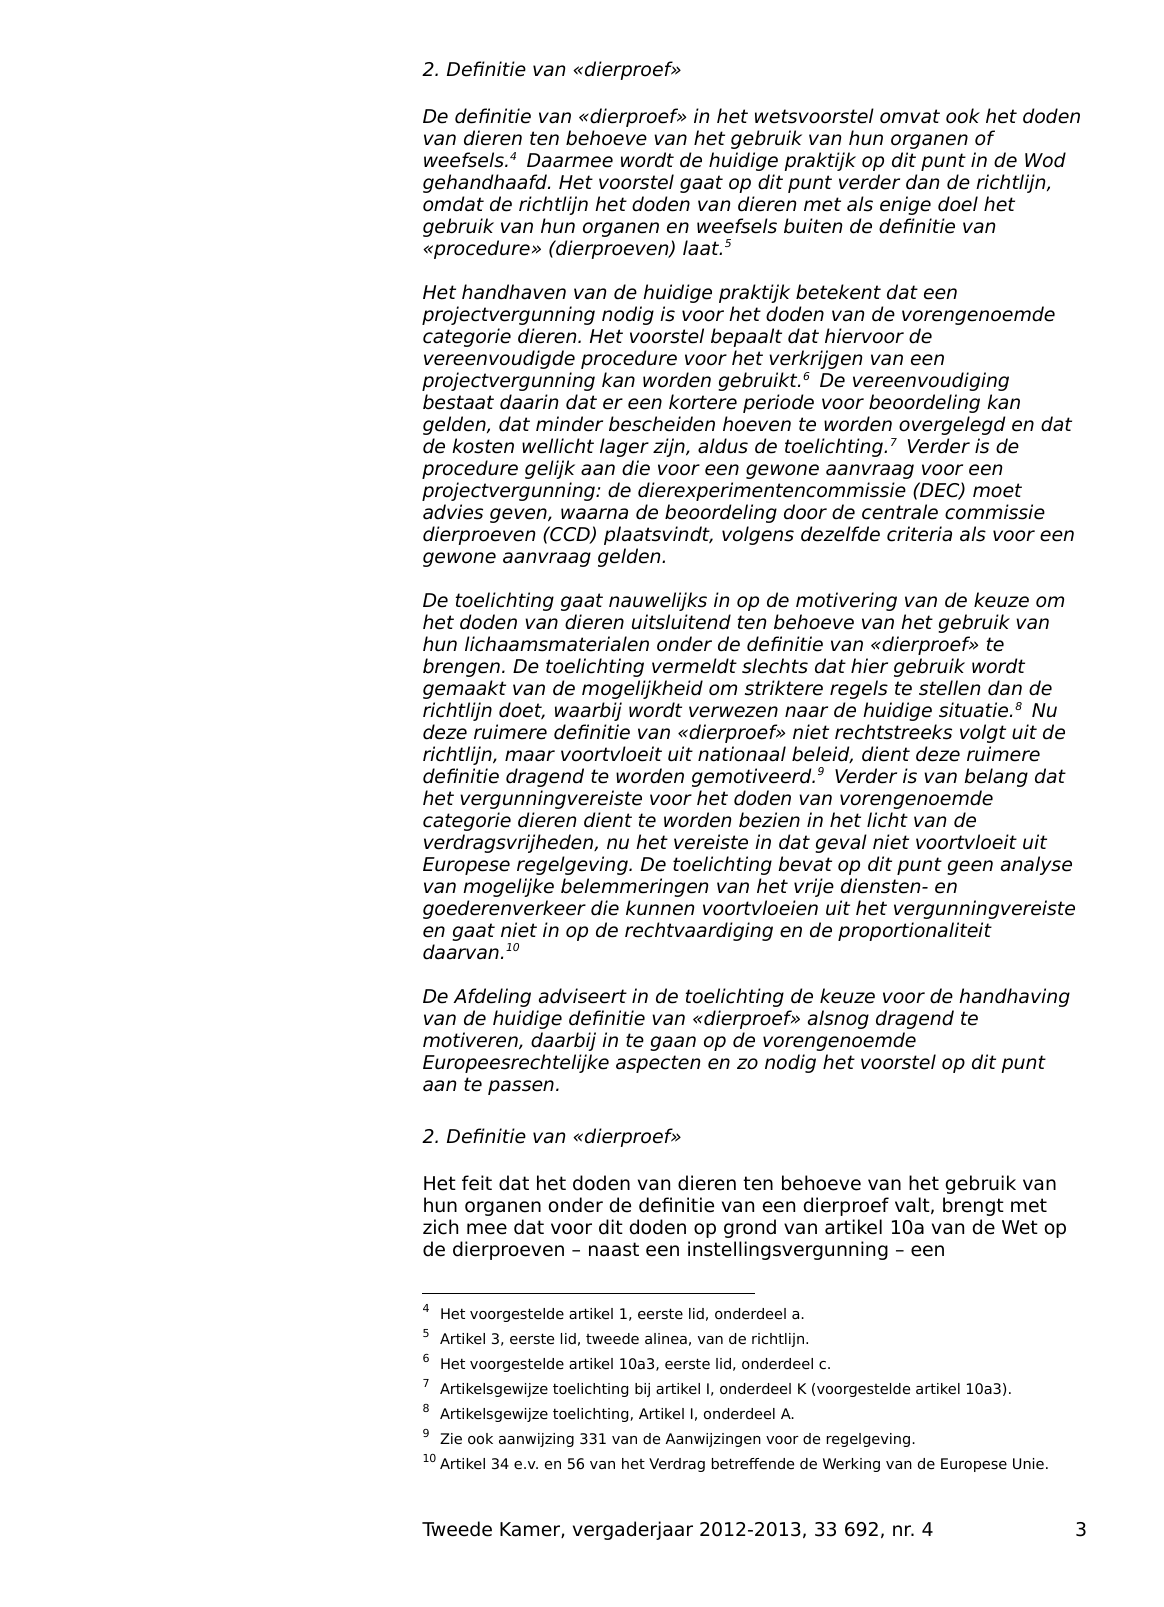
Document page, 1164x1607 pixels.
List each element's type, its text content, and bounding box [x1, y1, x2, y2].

text Artikel 3, eerste lid, tweede alinea, van de richtlijn. [422, 1327, 1087, 1349]
text De toelichting gaat nauwelijks in op de motivering van de keuze om het doden van dieren uitsluitend ten behoeve van het gebruik van hun lichaamsmaterialen onder de definitie van «dierproef» te brengen. De toelichting vermeldt slechts dat hier gebruik wordt gemaakt van de mogelijkheid om striktere regels te stellen dan de richtlijn doet, waarbij wordt verwezen naar de huidige situatie. Nu deze ruimere definitie van «dierproef» niet rechtstreeks volgt uit de richtlijn, maar voortvloeit uit nationaal beleid, dient deze ruimere definitie dragend te worden gemotiveerd. Verder is van belang dat het vergunningvereiste voor het doden van vorengenoemde categorie dieren dient te worden bezien in het licht van de verdragsvrijheden, nu het vereiste in dat geval niet voortvloeit uit Europese regelgeving. De toelichting bevat op dit punt geen analyse van mogelijke belemmeringen van het vrije diensten- en goederenverkeer die kunnen voortvloeien uit het vergunningvereiste en gaat niet in op de rechtvaardiging en de proportionaliteit daarvan. [422, 590, 1087, 964]
text Artikel 34 e.v. en 56 van het Verdrag betreffende de Werking van de Europese Unie. [422, 1452, 1087, 1474]
text De definitie van «dierproef» in het wetsvoorstel omvat ook het doden van dieren ten behoeve van het gebruik van hun organen of weefsels. Daarmee wordt de huidige praktijk op dit punt in de Wod gehandhaafd. Het voorstel gaat op dit punt verder dan de richtlijn, omdat de richtlijn het doden van dieren met als enige doel het gebruik van hun organen en weefsels buiten de definitie van «procedure» (dierproeven) laat. [422, 106, 1087, 260]
text Artikelsgewijze toelichting, Artikel I, onderdeel A. [422, 1402, 1087, 1424]
subtitle 2. Definitie van «dierproef» [422, 59, 1087, 81]
text Zie ook aanwijzing 331 van de Aanwijzingen voor de regelgeving. [422, 1427, 1087, 1449]
text Het handhaven van de huidige praktijk betekent dat een projectvergunning nodig is voor het doden van de vorengenoemde categorie dieren. Het voorstel bepaalt dat hiervoor de vereenvoudigde procedure voor het verkrijgen van een projectvergunning kan worden gebruikt. De vereenvoudiging bestaat daarin dat er een kortere periode voor beoordeling kan gelden, dat minder bescheiden hoeven te worden overgelegd en dat de kosten wellicht lager zijn, aldus de toelichting. Verder is de procedure gelijk aan die voor een gewone aanvraag voor een projectvergunning: de dierexperimentencommissie (DEC) moet advies geven, waarna de beoordeling door de centrale commissie dierproeven (CCD) plaatsvindt, volgens dezelfde criteria als voor een gewone aanvraag gelden. [422, 282, 1087, 568]
subtitle 2. Definitie van «dierproef» [422, 1126, 1087, 1148]
text Het voorgestelde artikel 1, eerste lid, onderdeel a. [422, 1302, 1087, 1324]
text De Afdeling adviseert in de toelichting de keuze voor de handhaving van de huidige definitie van «dierproef» alsnog dragend te motiveren, daarbij in te gaan op de vorengenoemde Europeesrechtelijke aspecten en zo nodig het voorstel op dit punt aan te passen. [422, 986, 1087, 1096]
text Artikelsgewijze toelichting bij artikel I, onderdeel K (voorgestelde artikel 10a3). [422, 1377, 1087, 1399]
text Het voorgestelde artikel 10a3, eerste lid, onderdeel c. [422, 1352, 1087, 1374]
text Het feit dat het doden van dieren ten behoeve van het gebruik van hun organen onder de definitie van een dierproef valt, brengt met zich mee dat voor dit doden op grond van artikel 10a van de Wet op de dierproeven – naast een instellingsvergunning – een [422, 1173, 1087, 1261]
